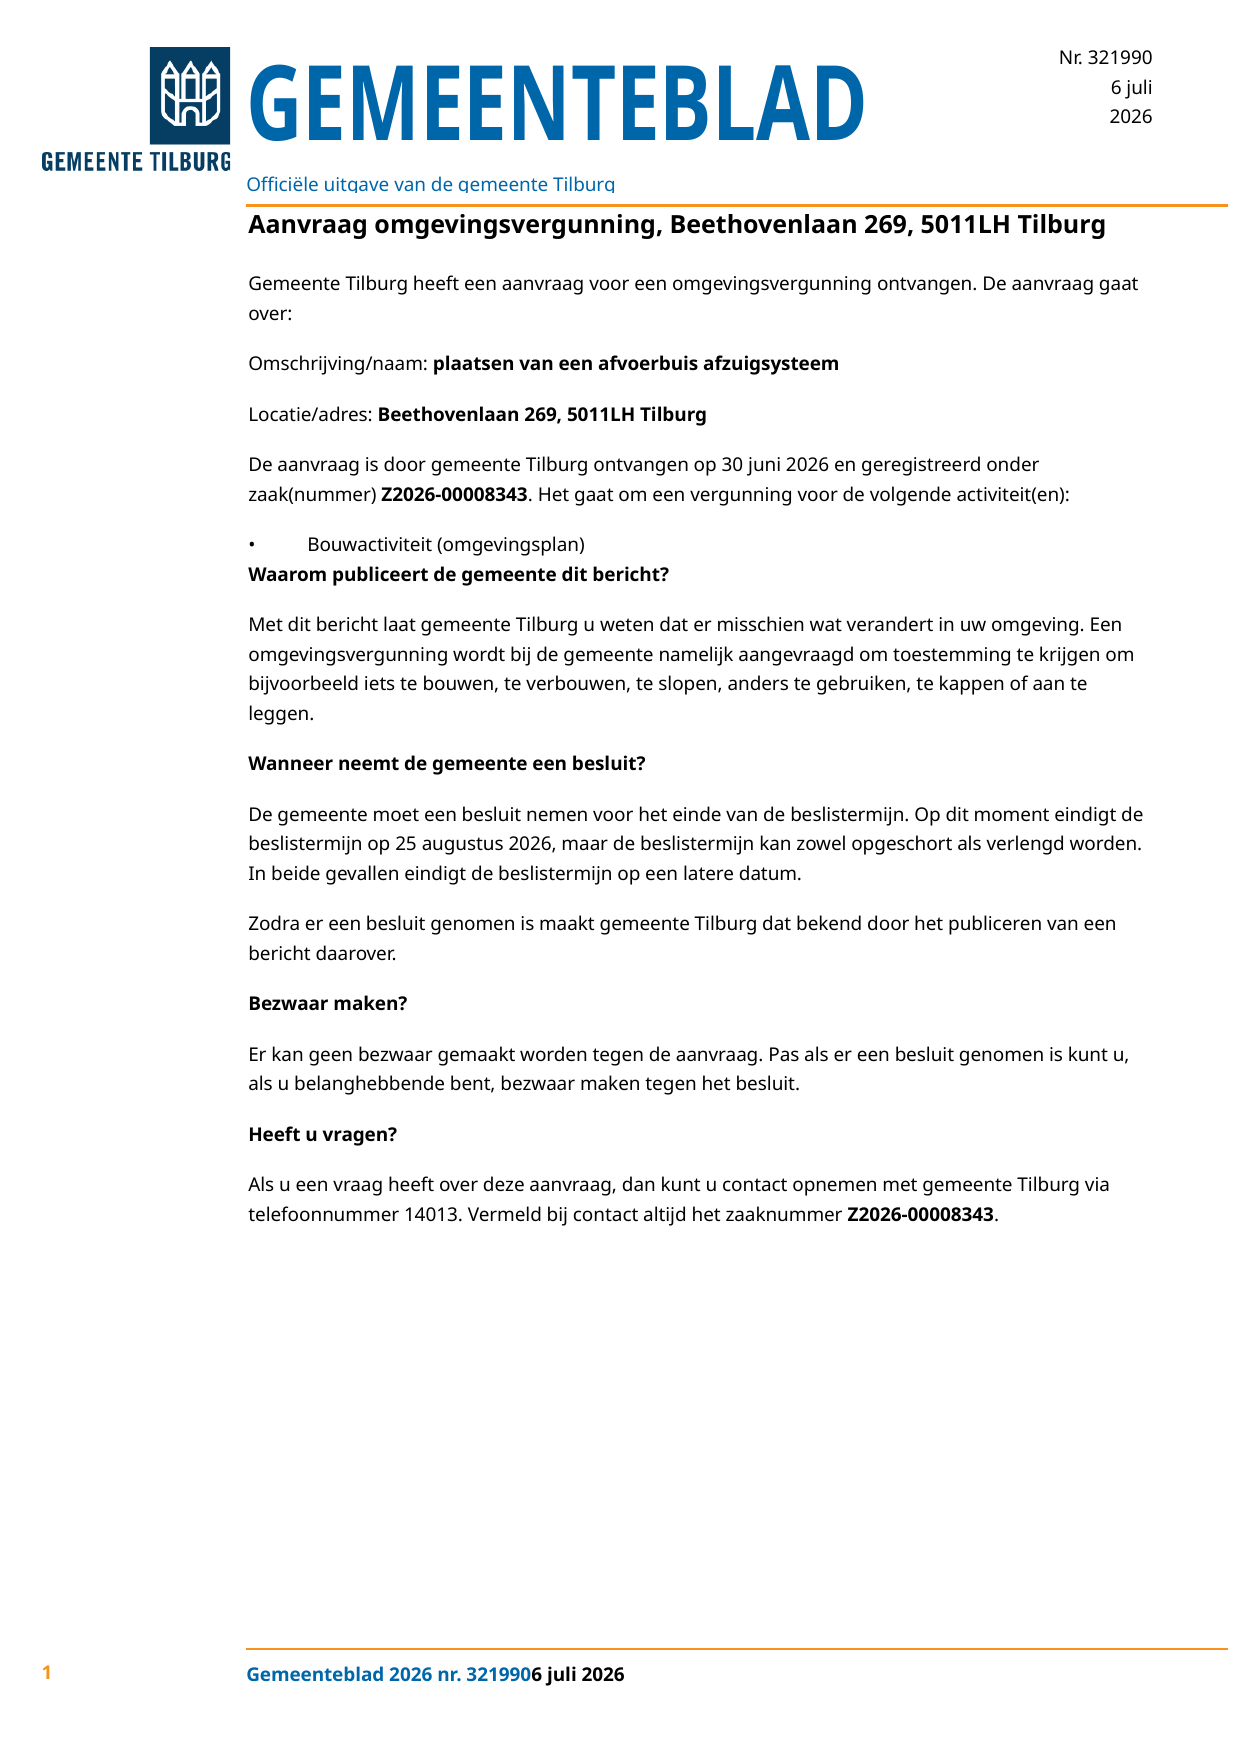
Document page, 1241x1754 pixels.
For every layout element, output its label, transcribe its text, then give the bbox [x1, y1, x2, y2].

text Wanneer neemt de gemeente een besluit? [248, 750, 1152, 776]
text Bezwaar maken? [248, 990, 1152, 1016]
text De aanvraag is door gemeente Tilburg ontvangen op 30 juni 2026 en geregistreerd onder zaak(nummer) Z2026-00008343. Het gaat om een vergunning voor de volgende activiteit(en): [248, 451, 1152, 506]
text Aanvraag omgevingsvergunning, Beethovenlaan 269, 5011LH Tilburg [248, 207, 1152, 241]
text Gemeente Tilburg heeft een aanvraag voor een omgevingsvergunning ontvangen. De aanvraag gaat over: [248, 270, 1152, 326]
text Er kan geen bezwaar gemaakt worden tegen de aanvraag. Pas als er een besluit genomen is kunt u, als u belanghebbende bent, bezwaar maken tegen het besluit. [248, 1041, 1152, 1096]
text Als u een vraag heeft over deze aanvraag, dan kunt u contact opnemen met gemeente Tilburg via telefoonnummer 14013. Vermeld bij contact altijd het zaaknummer Z2026-00008343. [248, 1171, 1152, 1226]
text Locatie/adres: Beethovenlaan 269, 5011LH Tilburg [248, 401, 1152, 426]
text Heeft u vragen? [248, 1121, 1152, 1146]
text Omschrijving/naam: plaatsen van een afvoerbuis afzuigsysteem [248, 350, 1152, 376]
text Met dit bericht laat gemeente Tilburg u weten dat er misschien wat verandert in uw omgeving. Een omgevingsvergunning wordt bij de gemeente namelijk aangevraagd om toestemming te krijgen om bijvoorbeeld iets te bouwen, te verbouwen, te slopen, anders te gebruiken, te kappen of aan te leggen. [248, 611, 1152, 726]
text De gemeente moet een besluit nemen voor het einde van de beslistermijn. Op dit moment eindigt de beslistermijn op 25 augustus 2026, maar de beslistermijn kan zowel opgeschort als verlengd worden. In beide gevallen eindigt de beslistermijn op een latere datum. [248, 801, 1152, 886]
text Zodra er een besluit genomen is maakt gemeente Tilburg dat bekend door het publiceren van een bericht daarover. [248, 910, 1152, 966]
picture [41, 47, 231, 172]
list Bouwactiviteit (omgevingsplan) [248, 531, 1152, 557]
text Waarom publiceert de gemeente dit bericht? [248, 561, 1152, 586]
